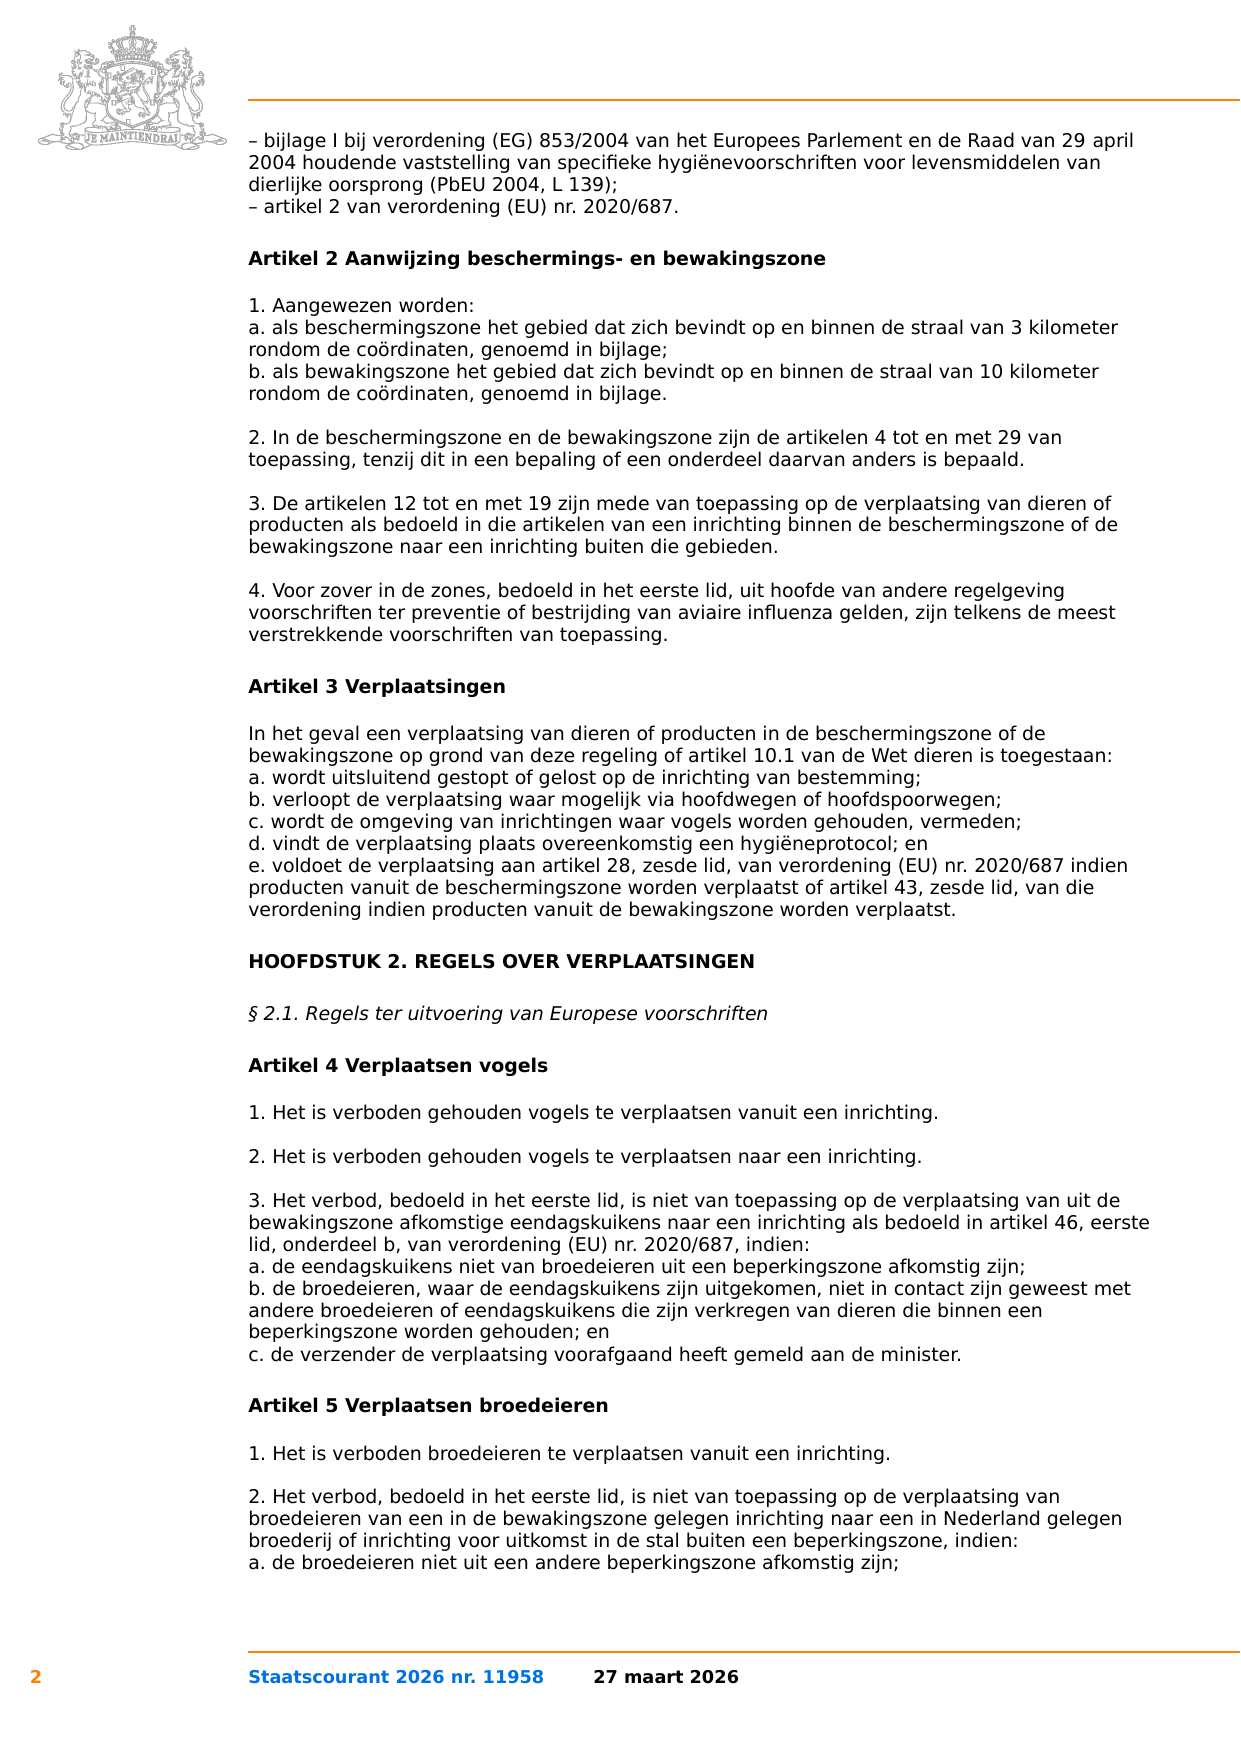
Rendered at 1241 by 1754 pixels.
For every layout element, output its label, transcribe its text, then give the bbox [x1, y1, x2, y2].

text 2. In de beschermingszone en de bewakingszone zijn de artikelen 4 tot en met 29 van toepassing, tenzij dit in een bepaling of een onderdeel daarvan anders is bepaald. [248, 427, 1163, 471]
text 2. Het is verboden gehouden vogels te verplaatsen naar een inrichting. [248, 1146, 1163, 1168]
subtitle Artikel 4 Verplaatsen vogels [248, 1055, 1163, 1077]
text b. verloopt de verplaatsing waar mogelijk via hoofdwegen of hoofdspoorwegen; [248, 789, 1163, 811]
text a. wordt uitsluitend gestopt of gelost op de inrichting van bestemming; [248, 767, 1163, 789]
text e. voldoet de verplaatsing aan artikel 28, zesde lid, van verordening (EU) nr. 2020/687 indien producten vanuit de beschermingszone worden verplaatst of artikel 43, zesde lid, van die verordening indien producten vanuit de bewakingszone worden verplaatst. [248, 855, 1163, 921]
text c. wordt de omgeving van inrichtingen waar vogels worden gehouden, vermeden; [248, 811, 1163, 833]
text c. de verzender de verplaatsing voorafgaand heeft gemeld aan de minister. [248, 1343, 1163, 1365]
subtitle Artikel 3 Verplaatsingen [248, 676, 1163, 698]
text 1. Het is verboden broedeieren te verplaatsen vanuit een inrichting. [248, 1442, 1163, 1464]
text 1. Aangewezen worden: [248, 295, 1163, 317]
subtitle § 2.1. Regels ter uitvoering van Europese voorschriften [248, 1003, 1163, 1025]
subtitle Artikel 5 Verplaatsen broedeieren [248, 1395, 1163, 1417]
text 1. Het is verboden gehouden vogels te verplaatsen vanuit een inrichting. [248, 1102, 1163, 1124]
text 3. Het verbod, bedoeld in het eerste lid, is niet van toepassing op de verplaatsing van uit de bewakingszone afkomstige eendagskuikens naar een inrichting als bedoeld in artikel 46, eerste lid, onderdeel b, van verordening (EU) nr. 2020/687, indien: [248, 1189, 1163, 1256]
text d. vindt de verplaatsing plaats overeenkomstig een hygiëneprotocol; en [248, 833, 1163, 855]
text a. de broedeieren niet uit een andere beperkingszone afkomstig zijn; [248, 1552, 1163, 1574]
text a. de eendagskuikens niet van broedeieren uit een beperkingszone afkomstig zijn; [248, 1256, 1163, 1277]
subtitle Artikel 2 Aanwijzing beschermings- en bewakingszone [248, 248, 1163, 270]
text 2. Het verbod, bedoeld in het eerste lid, is niet van toepassing op de verplaatsing van broedeieren van een in de bewakingszone gelegen inrichting naar een in Nederland gelegen broederij of inrichting voor uitkomst in de stal buiten een beperkingszone, indien: [248, 1486, 1163, 1552]
text In het geval een verplaatsing van dieren of producten in de beschermingszone of de bewakingszone op grond van deze regeling of artikel 10.1 van de Wet dieren is toegestaan: [248, 723, 1163, 767]
text b. de broedeieren, waar de eendagskuikens zijn uitgekomen, niet in contact zijn geweest met andere broedeieren of eendagskuikens die zijn verkregen van dieren die binnen een beperkingszone worden gehouden; en [248, 1277, 1163, 1343]
text 4. Voor zover in de zones, bedoeld in het eerste lid, uit hoofde van andere regelgeving voorschriften ter preventie of bestrijding van aviaire influenza gelden, zijn telkens de meest verstrekkende voorschriften van toepassing. [248, 580, 1163, 646]
picture [38, 25, 227, 150]
text a. als beschermingszone het gebied dat zich bevindt op en binnen de straal van 3 kilometer rondom de coördinaten, genoemd in bijlage; [248, 317, 1163, 361]
text b. als bewakingszone het gebied dat zich bevindt op en binnen de straal van 10 kilometer rondom de coördinaten, genoemd in bijlage. [248, 361, 1163, 405]
text 3. De artikelen 12 tot en met 19 zijn mede van toepassing op de verplaatsing van dieren of producten als bedoeld in die artikelen van een inrichting binnen de beschermingszone of de bewakingszone naar een inrichting buiten die gebieden. [248, 492, 1163, 558]
text – artikel 2 van verordening (EU) nr. 2020/687. [248, 196, 1163, 218]
text – bijlage I bij verordening (EG) 853/2004 van het Europees Parlement en de Raad van 29 april 2004 houdende vaststelling van specifieke hygiënevoorschriften voor levensmiddelen van dierlijke oorsprong (PbEU 2004, L 139); [248, 130, 1163, 196]
subtitle HOOFDSTUK 2. REGELS OVER VERPLAATSINGEN [248, 951, 1163, 973]
